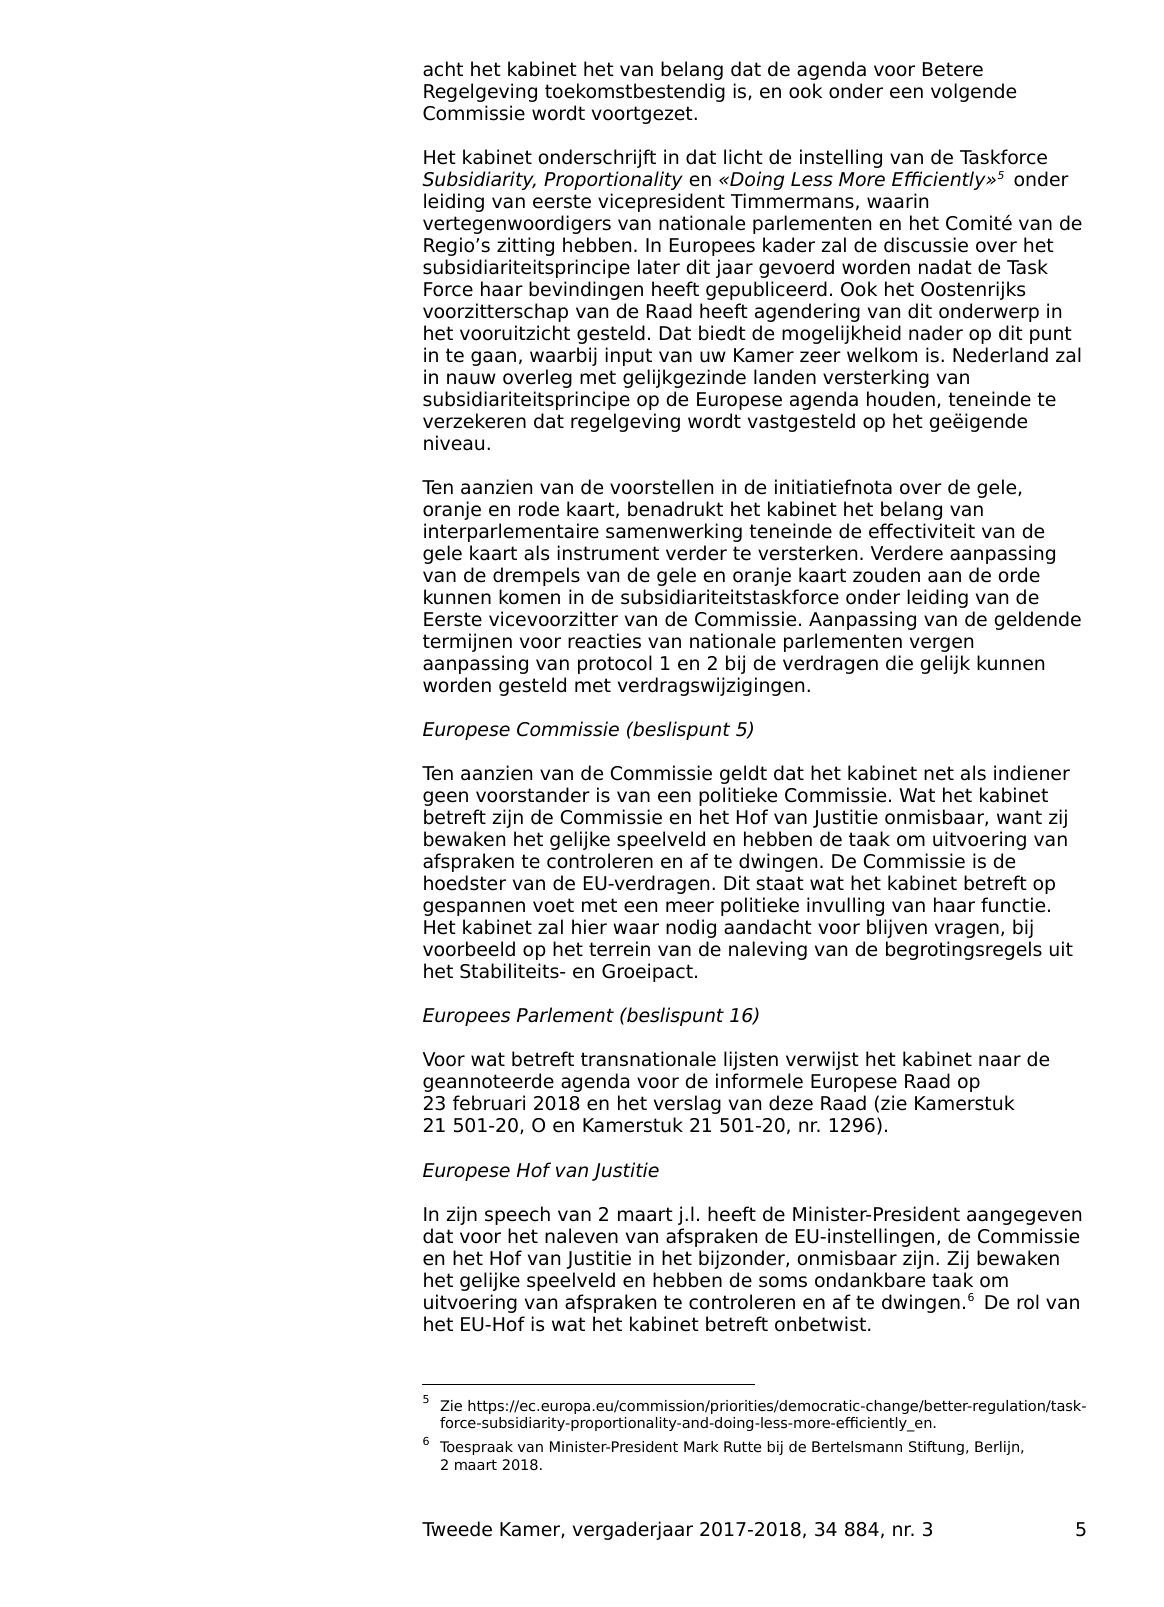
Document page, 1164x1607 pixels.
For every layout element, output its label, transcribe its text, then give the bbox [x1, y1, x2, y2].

text Ten aanzien van de Commissie geldt dat het kabinet net als indiener geen voorstander is van een politieke Commissie. Wat het kabinet betreft zijn de Commissie en het Hof van Justitie onmisbaar, want zij bewaken het gelijke speelveld en hebben de taak om uitvoering van afspraken te controleren en af te dwingen. De Commissie is de hoedster van de EU-verdragen. Dit staat wat het kabinet betreft op gespannen voet met een meer politieke invulling van haar functie. Het kabinet zal hier waar nodig aandacht voor blijven vragen, bij voorbeeld op het terrein van de naleving van de begrotingsregels uit het Stabiliteits- en Groeipact. [422, 763, 1087, 983]
text Voor wat betreft transnationale lijsten verwijst het kabinet naar de geannoteerde agenda voor de informele Europese Raad op 23 februari 2018 en het verslag van deze Raad (zie Kamerstuk 21 501-20, O en Kamerstuk 21 501-20, nr. 1296). [422, 1049, 1087, 1137]
subtitle Europese Hof van Justitie [422, 1159, 1087, 1181]
subtitle Europese Commissie (beslispunt 5) [422, 719, 1087, 741]
text Zie https://ec.europa.eu/commission/priorities/democratic-change/better-regulation/task-force-subsidiarity-proportionality-and-doing-less-more-efficiently_en. [422, 1393, 1087, 1432]
text Het kabinet onderschrijft in dat licht de instelling van de Taskforce Subsidiarity, Proportionality en «Doing Less More Efficiently» onder leiding van eerste vicepresident Timmermans, waarin vertegenwoordigers van nationale parlementen en het Comité van de Regio’s zitting hebben. In Europees kader zal de discussie over het subsidiariteitsprincipe later dit jaar gevoerd worden nadat de Task Force haar bevindingen heeft gepubliceerd. Ook het Oostenrijks voorzitterschap van de Raad heeft agendering van dit onderwerp in het vooruitzicht gesteld. Dat biedt de mogelijkheid nader op dit punt in te gaan, waarbij input van uw Kamer zeer welkom is. Nederland zal in nauw overleg met gelijkgezinde landen versterking van subsidiariteitsprincipe op de Europese agenda houden, teneinde te verzekeren dat regelgeving wordt vastgesteld op het geëigende niveau. [422, 147, 1087, 455]
text In zijn speech van 2 maart j.l. heeft de Minister-President aangegeven dat voor het naleven van afspraken de EU-instellingen, de Commissie en het Hof van Justitie in het bijzonder, onmisbaar zijn. Zij bewaken het gelijke speelveld en hebben de soms ondankbare taak om uitvoering van afspraken te controleren en af te dwingen. De rol van het EU-Hof is wat het kabinet betreft onbetwist. [422, 1204, 1087, 1336]
text Toespraak van Minister-President Mark Rutte bij de Bertelsmann Stiftung, Berlijn, 2 maart 2018. [422, 1435, 1087, 1474]
subtitle Europees Parlement (beslispunt 16) [422, 1005, 1087, 1027]
text Ten aanzien van de voorstellen in de initiatiefnota over de gele, oranje en rode kaart, benadrukt het kabinet het belang van interparlementaire samenwerking teneinde de effectiviteit van de gele kaart als instrument verder te versterken. Verdere aanpassing van de drempels van de gele en oranje kaart zouden aan de orde kunnen komen in de subsidiariteitstaskforce onder leiding van de Eerste vicevoorzitter van de Commissie. Aanpassing van de geldende termijnen voor reacties van nationale parlementen vergen aanpassing van protocol 1 en 2 bij de verdragen die gelijk kunnen worden gesteld met verdragswijzigingen. [422, 477, 1087, 697]
text acht het kabinet het van belang dat de agenda voor Betere Regelgeving toekomstbestendig is, en ook onder een volgende Commissie wordt voortgezet. [422, 59, 1087, 125]
